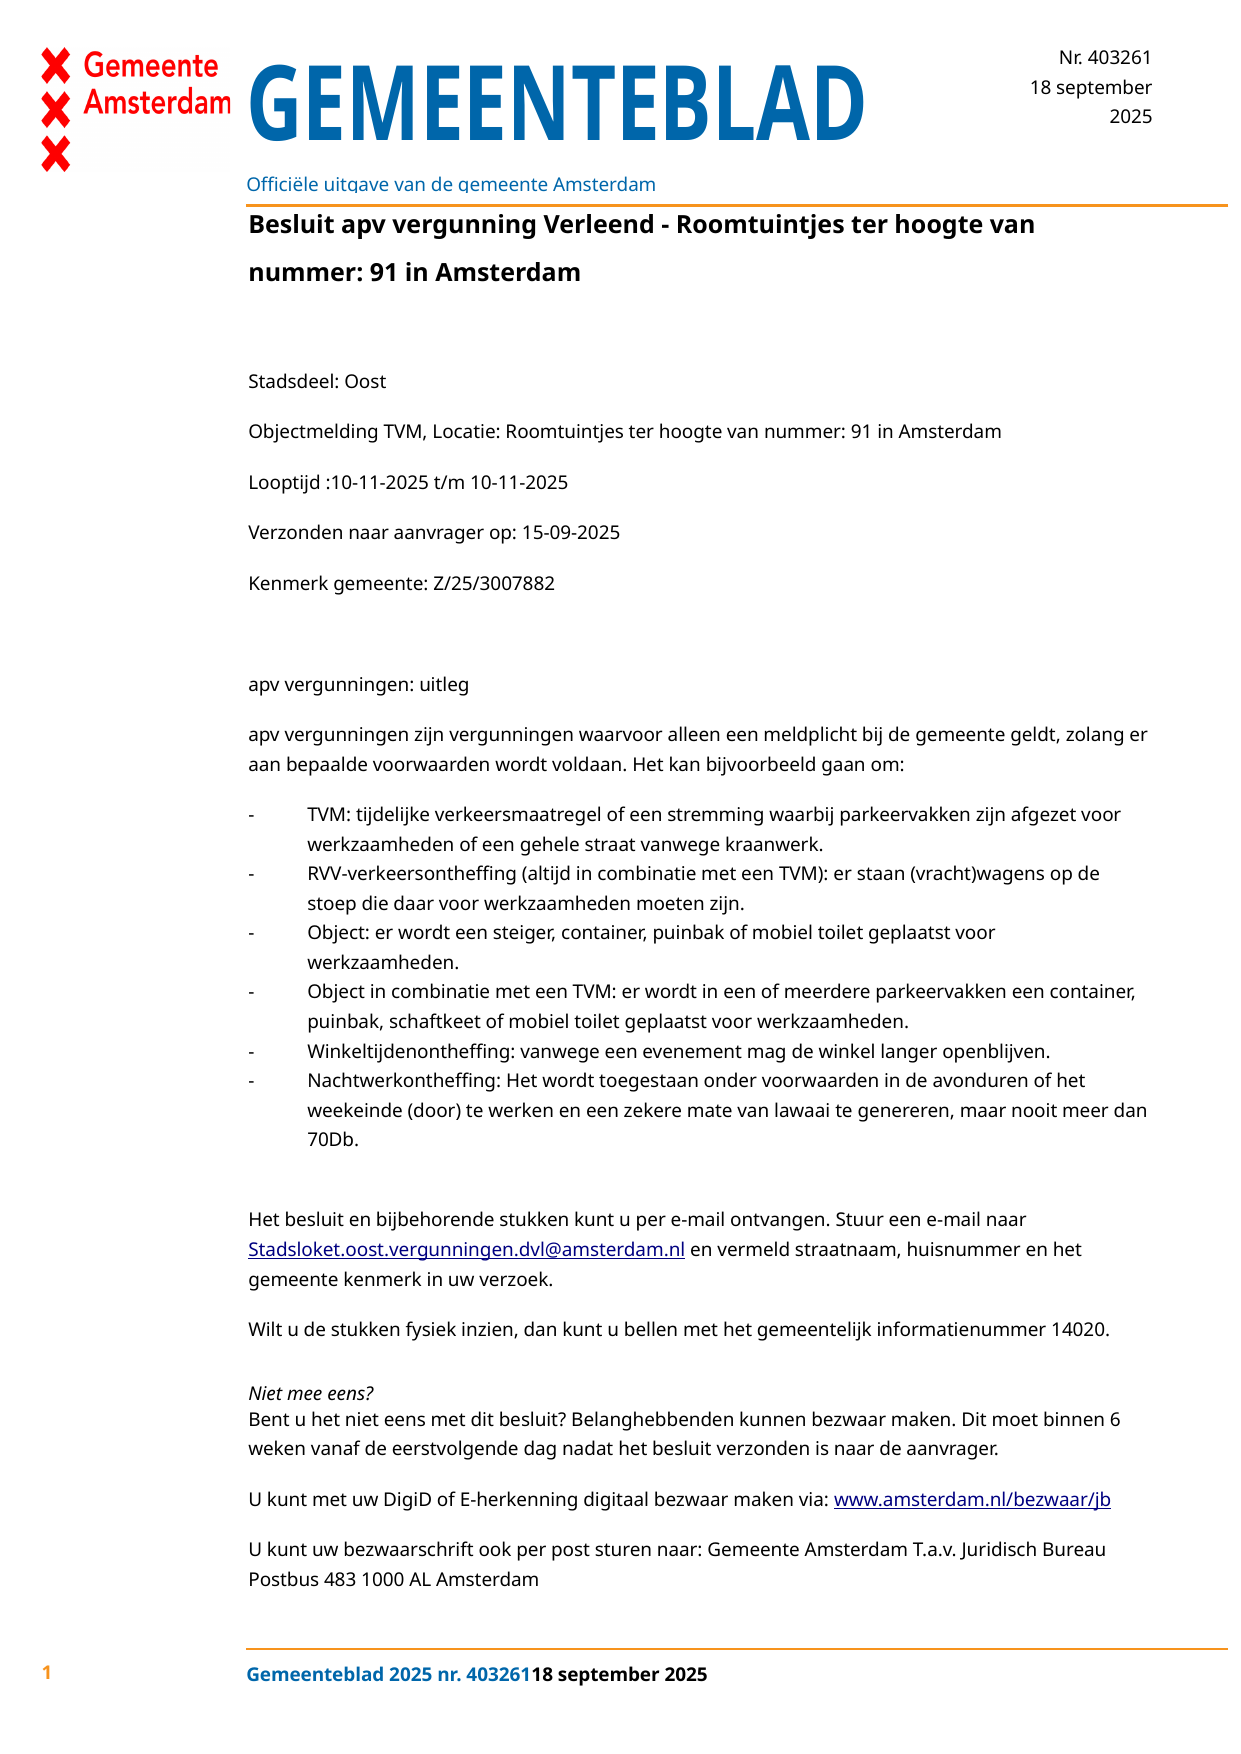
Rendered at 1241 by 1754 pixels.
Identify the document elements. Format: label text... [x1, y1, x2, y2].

text apv vergunningen zijn vergunningen waarvoor alleen een meldplicht bij de gemeente geldt, zolang er aan bepaalde voorwaarden wordt voldaan. Het kan bijvoorbeeld gaan om: [248, 721, 1152, 777]
list Nachtwerkontheffing: Het wordt toegestaan onder voorwaarden in de avonduren of het weekeinde (door) te werken en een zekere mate van lawaai te genereren, maar nooit meer dan 70Db. [248, 1067, 1152, 1152]
text Objectmelding TVM, Locatie: Roomtuintjes ter hoogte van nummer: 91 in Amsterdam [248, 419, 1152, 444]
text Bent u het niet eens met dit besluit? Belanghebbenden kunnen bezwaar maken. Dit moet binnen 6 weken vanaf de eerstvolgende dag nadat het besluit verzonden is naar de aanvrager. [248, 1406, 1152, 1461]
list Object in combinatie met een TVM: er wordt in een of meerdere parkeervakken een container, puinbak, schaftkeet of mobiel toilet geplaatst voor werkzaamheden. [248, 979, 1152, 1034]
text Verzonden naar aanvrager op: 15-09-2025 [248, 519, 1152, 545]
text Looptijd :10-11-2025 t/m 10-11-2025 [248, 469, 1152, 495]
list Object: er wordt een steiger, container, puinbak of mobiel toilet geplaatst voor werkzaamheden. [248, 919, 1152, 975]
picture [41, 47, 231, 172]
text Het besluit en bijbehorende stukken kunt u per e-mail ontvangen. Stuur een e-mail naar Stadsloket.oost.vergunningen.dvl@amsterdam.nl en vermeld straatnaam, huisnummer en het gemeente kenmerk in uw verzoek. [248, 1207, 1152, 1292]
text Wilt u de stukken fysiek inzien, dan kunt u bellen met het gemeentelijk informatienummer 14020. [248, 1316, 1152, 1342]
text U kunt met uw DigiD of E-herkenning digitaal bezwaar maken via: www.amsterdam.nl/bezwaar/jb [248, 1486, 1152, 1512]
list Winkeltijdenontheffing: vanwege een evenement mag de winkel langer openblijven. [248, 1038, 1152, 1064]
text Niet mee eens? [248, 1380, 1152, 1406]
text Besluit apv vergunning Verleend - Roomtuintjes ter hoogte van nummer: 91 in Amsterdam [248, 207, 1152, 288]
list TVM: tijdelijke verkeersmaatregel of een stremming waarbij parkeervakken zijn afgezet voor werkzaamheden of een gehele straat vanwege kraanwerk. [248, 801, 1152, 857]
text U kunt uw bezwaarschrift ook per post sturen naar: Gemeente Amsterdam T.a.v. Juridisch Bureau Postbus 483 1000 AL Amsterdam [248, 1536, 1152, 1592]
text Stadsdeel: Oost [248, 368, 1152, 394]
text apv vergunningen: uitleg [248, 671, 1152, 697]
text Kenmerk gemeente: Z/25/3007882 [248, 570, 1152, 596]
list RVV-verkeersontheffing (altijd in combinatie met een TVM): er staan (vracht)wagens op de stoep die daar voor werkzaamheden moeten zijn. [248, 860, 1152, 916]
